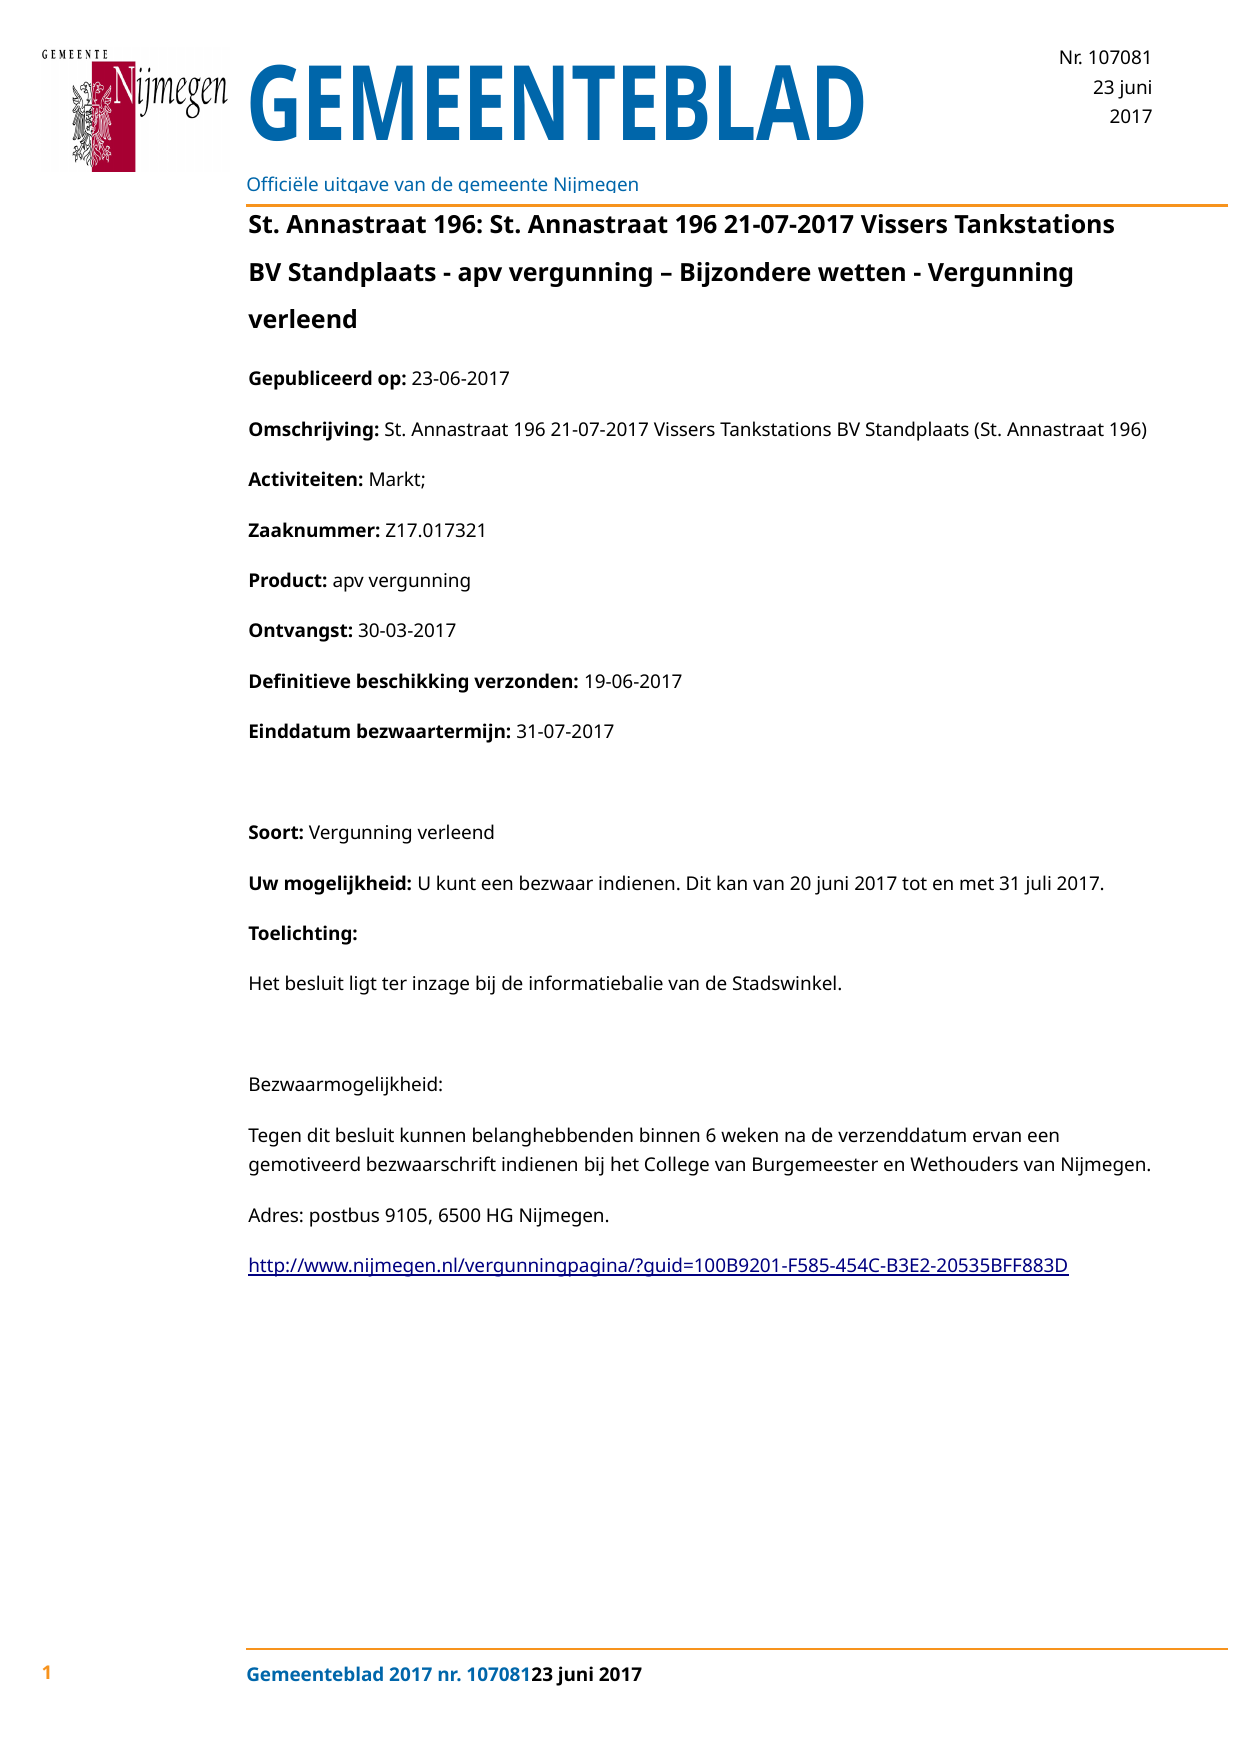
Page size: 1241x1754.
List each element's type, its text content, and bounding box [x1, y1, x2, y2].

text Tegen dit besluit kunnen belanghebbenden binnen 6 weken na de verzenddatum ervan een gemotiveerd bezwaarschrift indienen bij het College van Burgemeester en Wethouders van Nijmegen. [248, 1122, 1152, 1177]
text Bezwaarmogelijkheid: [248, 1071, 1152, 1097]
picture [41, 47, 231, 172]
text Toelichting: [248, 920, 1152, 946]
text Adres: postbus 9105, 6500 HG Nijmegen. [248, 1202, 1152, 1227]
text Zaaknummer: Z17.017321 [248, 517, 1152, 542]
text Omschrijving: St. Annastraat 196 21-07-2017 Vissers Tankstations BV Standplaats (St. Annastraat 196) [248, 416, 1152, 442]
text Gepubliceerd op: 23-06-2017 [248, 366, 1152, 391]
text http://www.nijmegen.nl/vergunningpagina/?guid=100B9201-F585-454C-B3E2-20535BFF883D [248, 1252, 1152, 1278]
text Uw mogelijkheid: U kunt een bezwaar indienen. Dit kan van 20 juni 2017 tot en met 31 juli 2017. [248, 870, 1152, 895]
text Product: apv vergunning [248, 567, 1152, 593]
text St. Annastraat 196: St. Annastraat 196 21-07-2017 Vissers Tankstations BV Standplaats - apv vergunning – Bijzondere wetten - Vergunning verleend [248, 207, 1152, 336]
text Activiteiten: Markt; [248, 466, 1152, 492]
text Ontvangst: 30-03-2017 [248, 618, 1152, 643]
text Soort: Vergunning verleend [248, 819, 1152, 845]
text Definitieve beschikking verzonden: 19-06-2017 [248, 668, 1152, 694]
text Einddatum bezwaartermijn: 31-07-2017 [248, 718, 1152, 744]
text Het besluit ligt ter inzage bij de informatiebalie van de Stadswinkel. [248, 971, 1152, 996]
